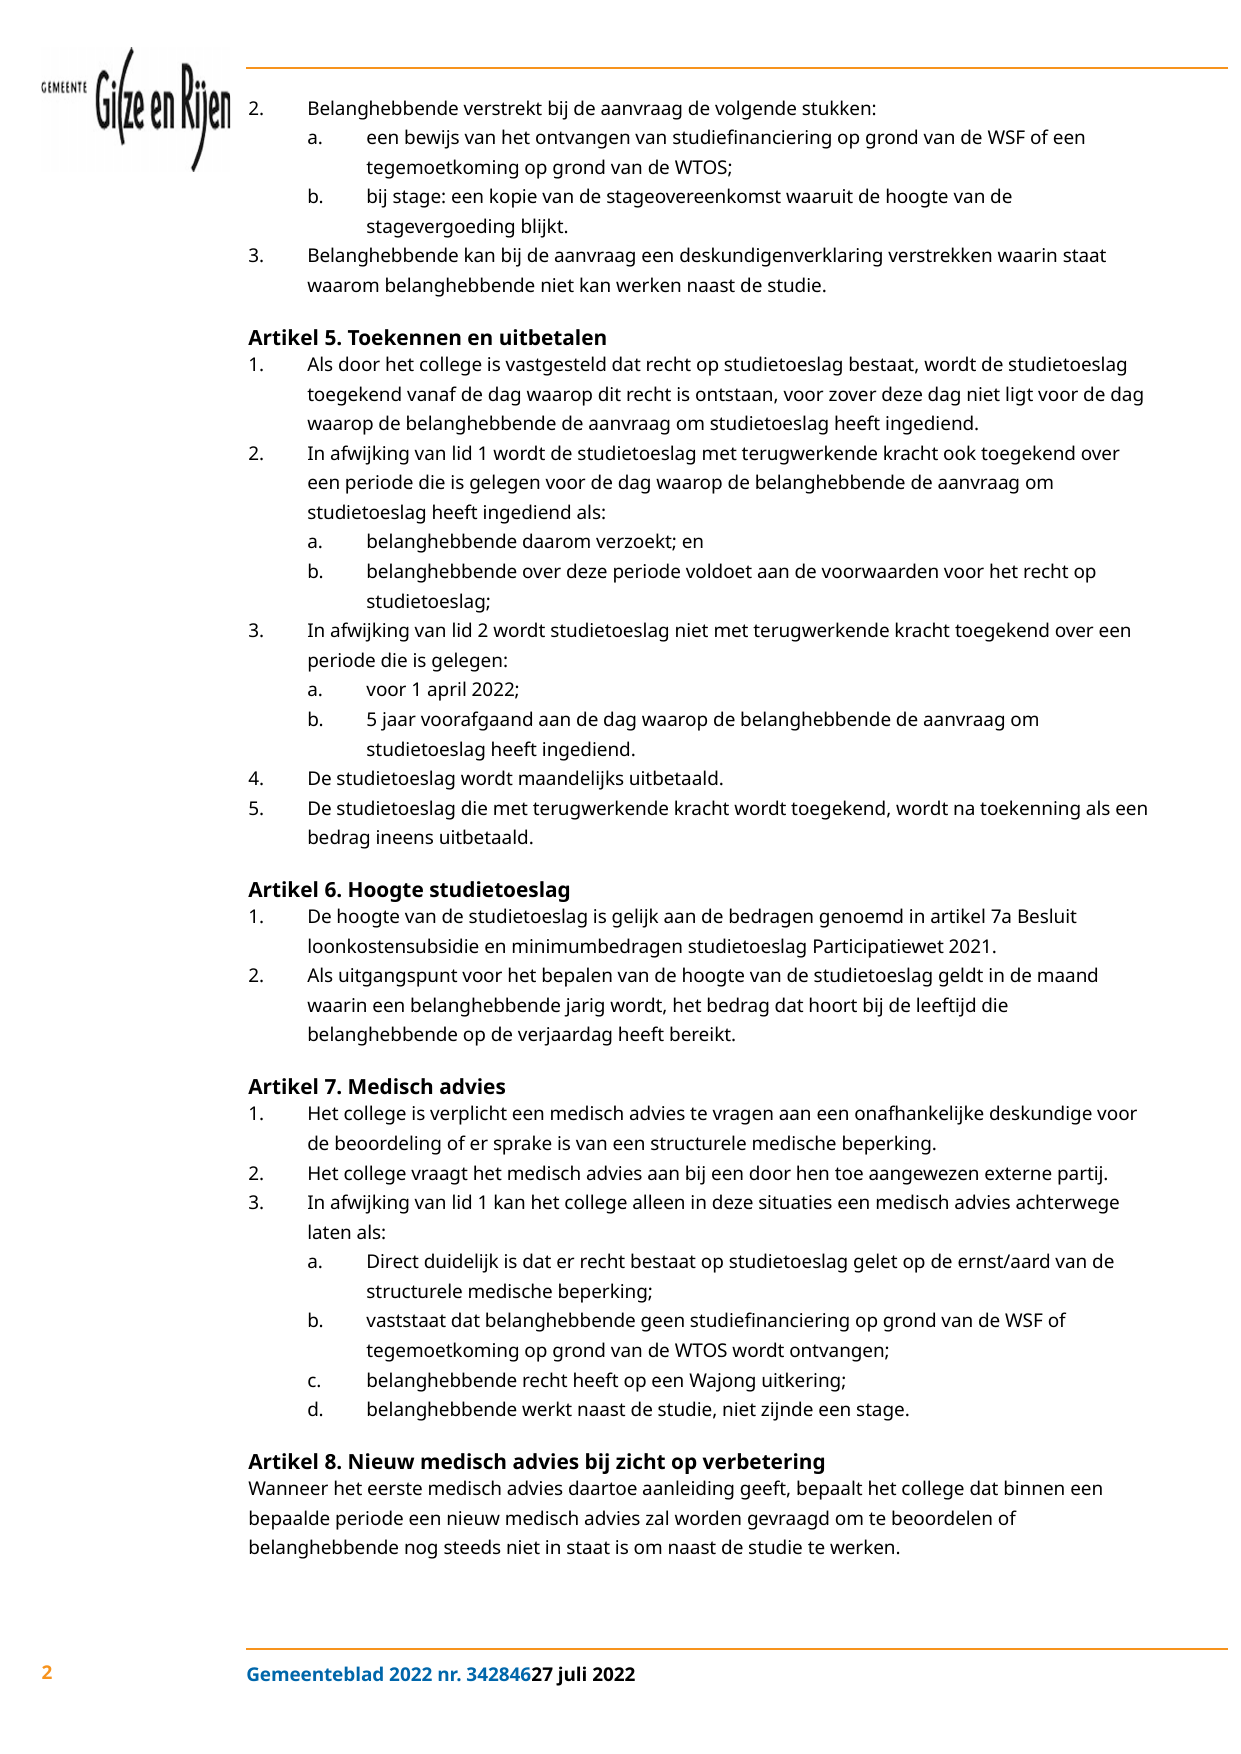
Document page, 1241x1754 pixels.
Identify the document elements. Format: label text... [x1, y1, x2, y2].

list een bewijs van het ontvangen van studiefinanciering op grond van de WSF of een tegemoetkoming op grond van de WTOS; [307, 124, 1152, 180]
picture [41, 47, 231, 172]
list In afwijking van lid 1 wordt de studietoeslag met terugwerkende kracht ook toegekend over een periode die is gelegen voor de dag waarop de belanghebbende de aanvraag om studietoeslag heeft ingediend als: [248, 440, 1152, 525]
list belanghebbende daarom verzoekt; en [307, 529, 1152, 554]
text Artikel 7. Medisch advies [248, 1072, 1152, 1101]
list Het college is verplicht een medisch advies te vragen aan een onafhankelijke deskundige voor de beoordeling of er sprake is van een structurele medische beperking. [248, 1101, 1152, 1156]
list Belanghebbende verstrekt bij de aanvraag de volgende stukken: [248, 95, 1152, 121]
list belanghebbende over deze periode voldoet aan de voorwaarden voor het recht op studietoeslag; [307, 558, 1152, 613]
list 5 jaar voorafgaand aan de dag waarop de belanghebbende de aanvraag om studietoeslag heeft ingediend. [307, 706, 1152, 761]
list Als door het college is vastgesteld dat recht op studietoeslag bestaat, wordt de studietoeslag toegekend vanaf de dag waarop dit recht is ontstaan, voor zover deze dag niet ligt voor de dag waarop de belanghebbende de aanvraag om studietoeslag heeft ingediend. [248, 351, 1152, 436]
list bij stage: een kopie van de stageovereenkomst waaruit de hoogte van de stagevergoeding blijkt. [307, 183, 1152, 239]
list De hoogte van de studietoeslag is gelijk aan de bedragen genoemd in artikel 7a Besluit loonkostensubsidie en minimumbedragen studietoeslag Participatiewet 2021. [248, 903, 1152, 959]
list Belanghebbende kan bij de aanvraag een deskundigenverklaring verstrekken waarin staat waarom belanghebbende niet kan werken naast de studie. [248, 243, 1152, 298]
list vaststaat dat belanghebbende geen studiefinanciering op grond van de WSF of tegemoetkoming op grond van de WTOS wordt ontvangen; [307, 1308, 1152, 1363]
text Artikel 5. Toekennen en uitbetalen [248, 323, 1152, 351]
list belanghebbende recht heeft op een Wajong uitkering; [307, 1367, 1152, 1392]
text Artikel 8. Nieuw medisch advies bij zicht op verbetering [248, 1447, 1152, 1475]
list In afwijking van lid 1 kan het college alleen in deze situaties een medisch advies achterwege laten als: [248, 1189, 1152, 1244]
list In afwijking van lid 2 wordt studietoeslag niet met terugwerkende kracht toegekend over een periode die is gelegen: [248, 617, 1152, 673]
list belanghebbende werkt naast de studie, niet zijnde een stage. [307, 1396, 1152, 1422]
list Het college vraagt het medisch advies aan bij een door hen toe aangewezen externe partij. [248, 1160, 1152, 1185]
list voor 1 april 2022; [307, 677, 1152, 702]
list Direct duidelijk is dat er recht bestaat op studietoeslag gelet op de ernst/aard van de structurele medische beperking; [307, 1248, 1152, 1304]
list De studietoeslag wordt maandelijks uitbetaald. [248, 765, 1152, 791]
list Als uitgangspunt voor het bepalen van de hoogte van de studietoeslag geldt in de maand waarin een belanghebbende jarig wordt, het bedrag dat hoort bij de leeftijd die belanghebbende op de verjaardag heeft bereikt. [248, 962, 1152, 1047]
text Artikel 6. Hoogte studietoeslag [248, 875, 1152, 903]
list De studietoeslag die met terugwerkende kracht wordt toegekend, wordt na toekenning als een bedrag ineens uitbetaald. [248, 795, 1152, 850]
text Wanneer het eerste medisch advies daartoe aanleiding geeft, bepaalt het college dat binnen een bepaalde periode een nieuw medisch advies zal worden gevraagd om te beoordelen of belanghebbende nog steeds niet in staat is om naast de studie te werken. [248, 1475, 1152, 1560]
